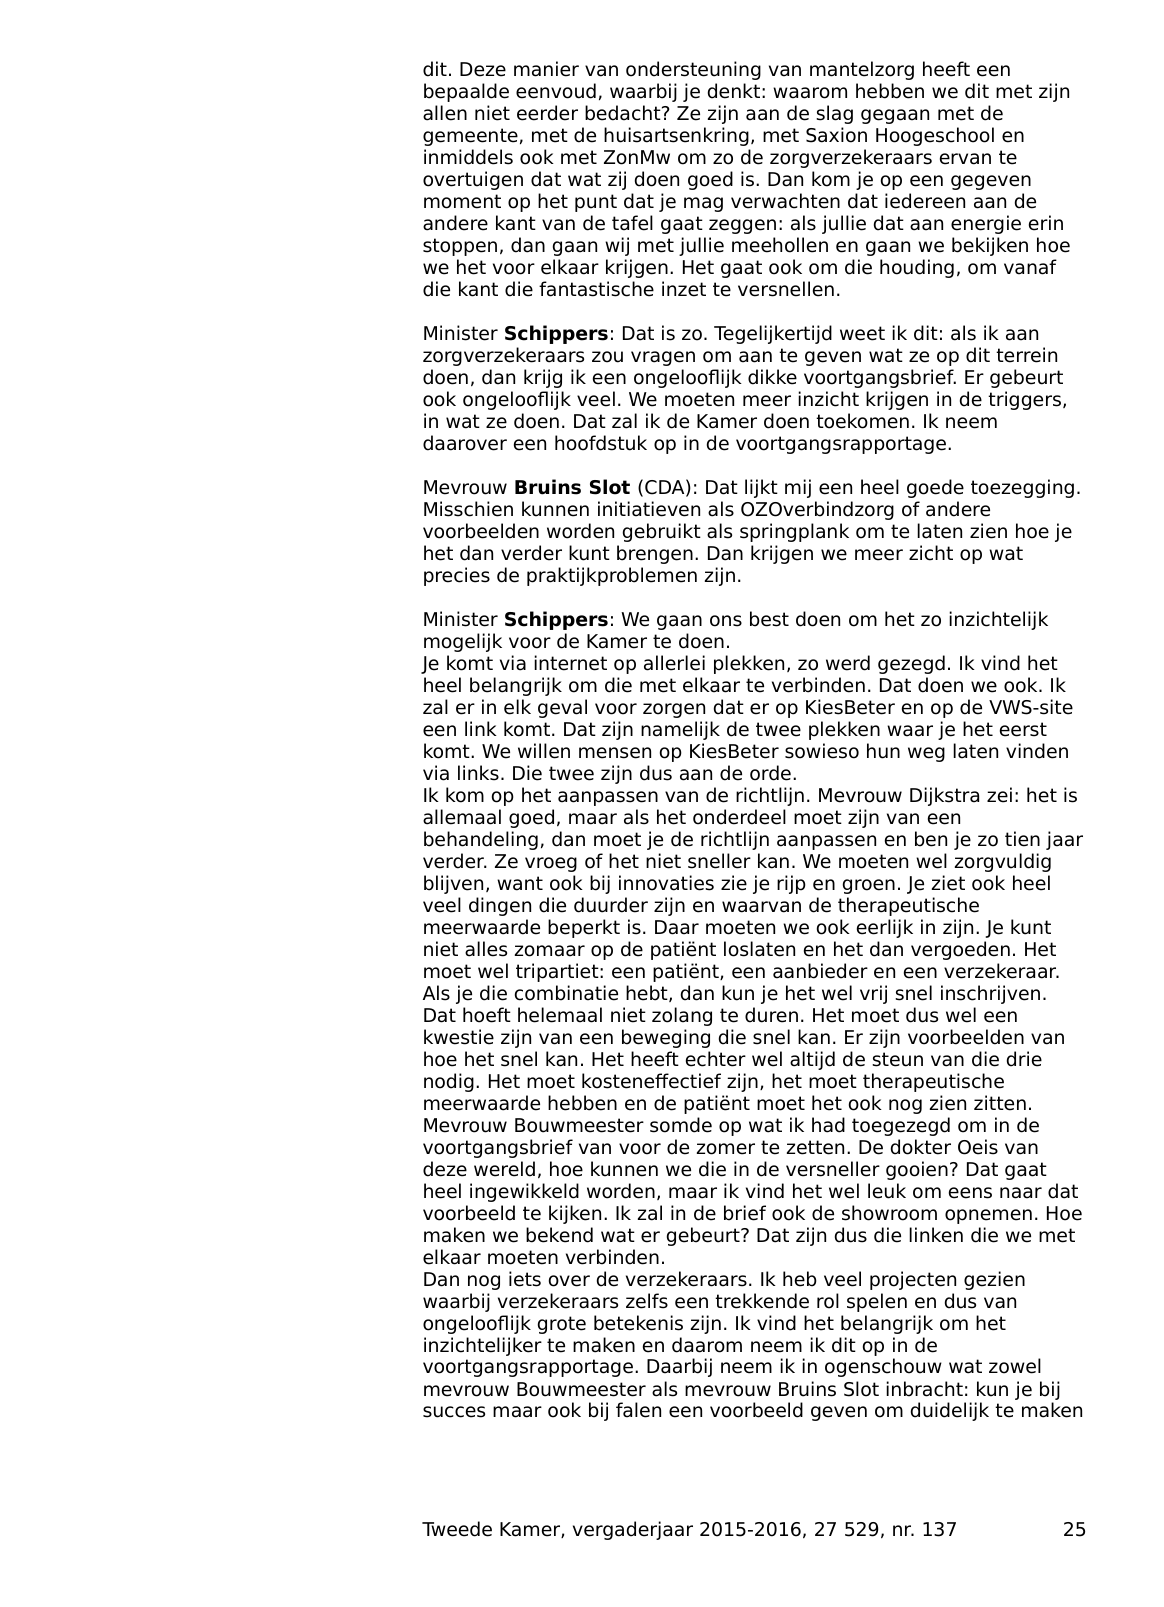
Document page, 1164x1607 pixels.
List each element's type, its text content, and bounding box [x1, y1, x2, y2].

text Mevrouw Bouwmeester somde op wat ik had toegezegd om in de voortgangsbrief van voor de zomer te zetten. De dokter Oeis van deze wereld, hoe kunnen we die in de versneller gooien? Dat gaat heel ingewikkeld worden, maar ik vind het wel leuk om eens naar dat voorbeeld te kijken. Ik zal in de brief ook de showroom opnemen. Hoe maken we bekend wat er gebeurt? Dat zijn dus die linken die we met elkaar moeten verbinden. [422, 1115, 1087, 1268]
text Minister Schippers: Dat is zo. Tegelijkertijd weet ik dit: als ik aan zorgverzekeraars zou vragen om aan te geven wat ze op dit terrein doen, dan krijg ik een ongelooflijk dikke voortgangsbrief. Er gebeurt ook ongelooflijk veel. We moeten meer inzicht krijgen in de triggers, in wat ze doen. Dat zal ik de Kamer doen toekomen. Ik neem daarover een hoofdstuk op in de voortgangsrapportage. [422, 323, 1087, 455]
text Minister Schippers: We gaan ons best doen om het zo inzichtelijk mogelijk voor de Kamer te doen. [422, 609, 1087, 653]
text Je komt via internet op allerlei plekken, zo werd gezegd. Ik vind het heel belangrijk om die met elkaar te verbinden. Dat doen we ook. Ik zal er in elk geval voor zorgen dat er op KiesBeter en op de VWS-site een link komt. Dat zijn namelijk de twee plekken waar je het eerst komt. We willen mensen op KiesBeter sowieso hun weg laten vinden via links. Die twee zijn dus aan de orde. [422, 653, 1087, 785]
text Mevrouw Bruins Slot (CDA): Dat lijkt mij een heel goede toezegging. Misschien kunnen initiatieven als OZOverbindzorg of andere voorbeelden worden gebruikt als springplank om te laten zien hoe je het dan verder kunt brengen. Dan krijgen we meer zicht op wat precies de praktijkproblemen zijn. [422, 477, 1087, 587]
text Ik kom op het aanpassen van de richtlijn. Mevrouw Dijkstra zei: het is allemaal goed, maar als het onderdeel moet zijn van een behandeling, dan moet je de richtlijn aanpassen en ben je zo tien jaar verder. Ze vroeg of het niet sneller kan. We moeten wel zorgvuldig blijven, want ook bij innovaties zie je rijp en groen. Je ziet ook heel veel dingen die duurder zijn en waarvan de therapeutische meerwaarde beperkt is. Daar moeten we ook eerlijk in zijn. Je kunt niet alles zomaar op de patiënt loslaten en het dan vergoeden. Het moet wel tripartiet: een patiënt, een aanbieder en een verzekeraar. Als je die combinatie hebt, dan kun je het wel vrij snel inschrijven. Dat hoeft helemaal niet zolang te duren. Het moet dus wel een kwestie zijn van een beweging die snel kan. Er zijn voorbeelden van hoe het snel kan. Het heeft echter wel altijd de steun van die drie nodig. Het moet kosteneffectief zijn, het moet therapeutische meerwaarde hebben en de patiënt moet het ook nog zien zitten. [422, 785, 1087, 1115]
text dit. Deze manier van ondersteuning van mantelzorg heeft een bepaalde eenvoud, waarbij je denkt: waarom hebben we dit met zijn allen niet eerder bedacht? Ze zijn aan de slag gegaan met de gemeente, met de huisartsenkring, met Saxion Hoogeschool en inmiddels ook met ZonMw om zo de zorgverzekeraars ervan te overtuigen dat wat zij doen goed is. Dan kom je op een gegeven moment op het punt dat je mag verwachten dat iedereen aan de andere kant van de tafel gaat zeggen: als jullie dat aan energie erin stoppen, dan gaan wij met jullie meehollen en gaan we bekijken hoe we het voor elkaar krijgen. Het gaat ook om die houding, om vanaf die kant die fantastische inzet te versnellen. [422, 59, 1087, 301]
text Dan nog iets over de verzekeraars. Ik heb veel projecten gezien waarbij verzekeraars zelfs een trekkende rol spelen en dus van ongelooflijk grote betekenis zijn. Ik vind het belangrijk om het inzichtelijker te maken en daarom neem ik dit op in de voortgangsrapportage. Daarbij neem ik in ogenschouw wat zowel mevrouw Bouwmeester als mevrouw Bruins Slot inbracht: kun je bij succes maar ook bij falen een voorbeeld geven om duidelijk te maken [422, 1268, 1087, 1422]
